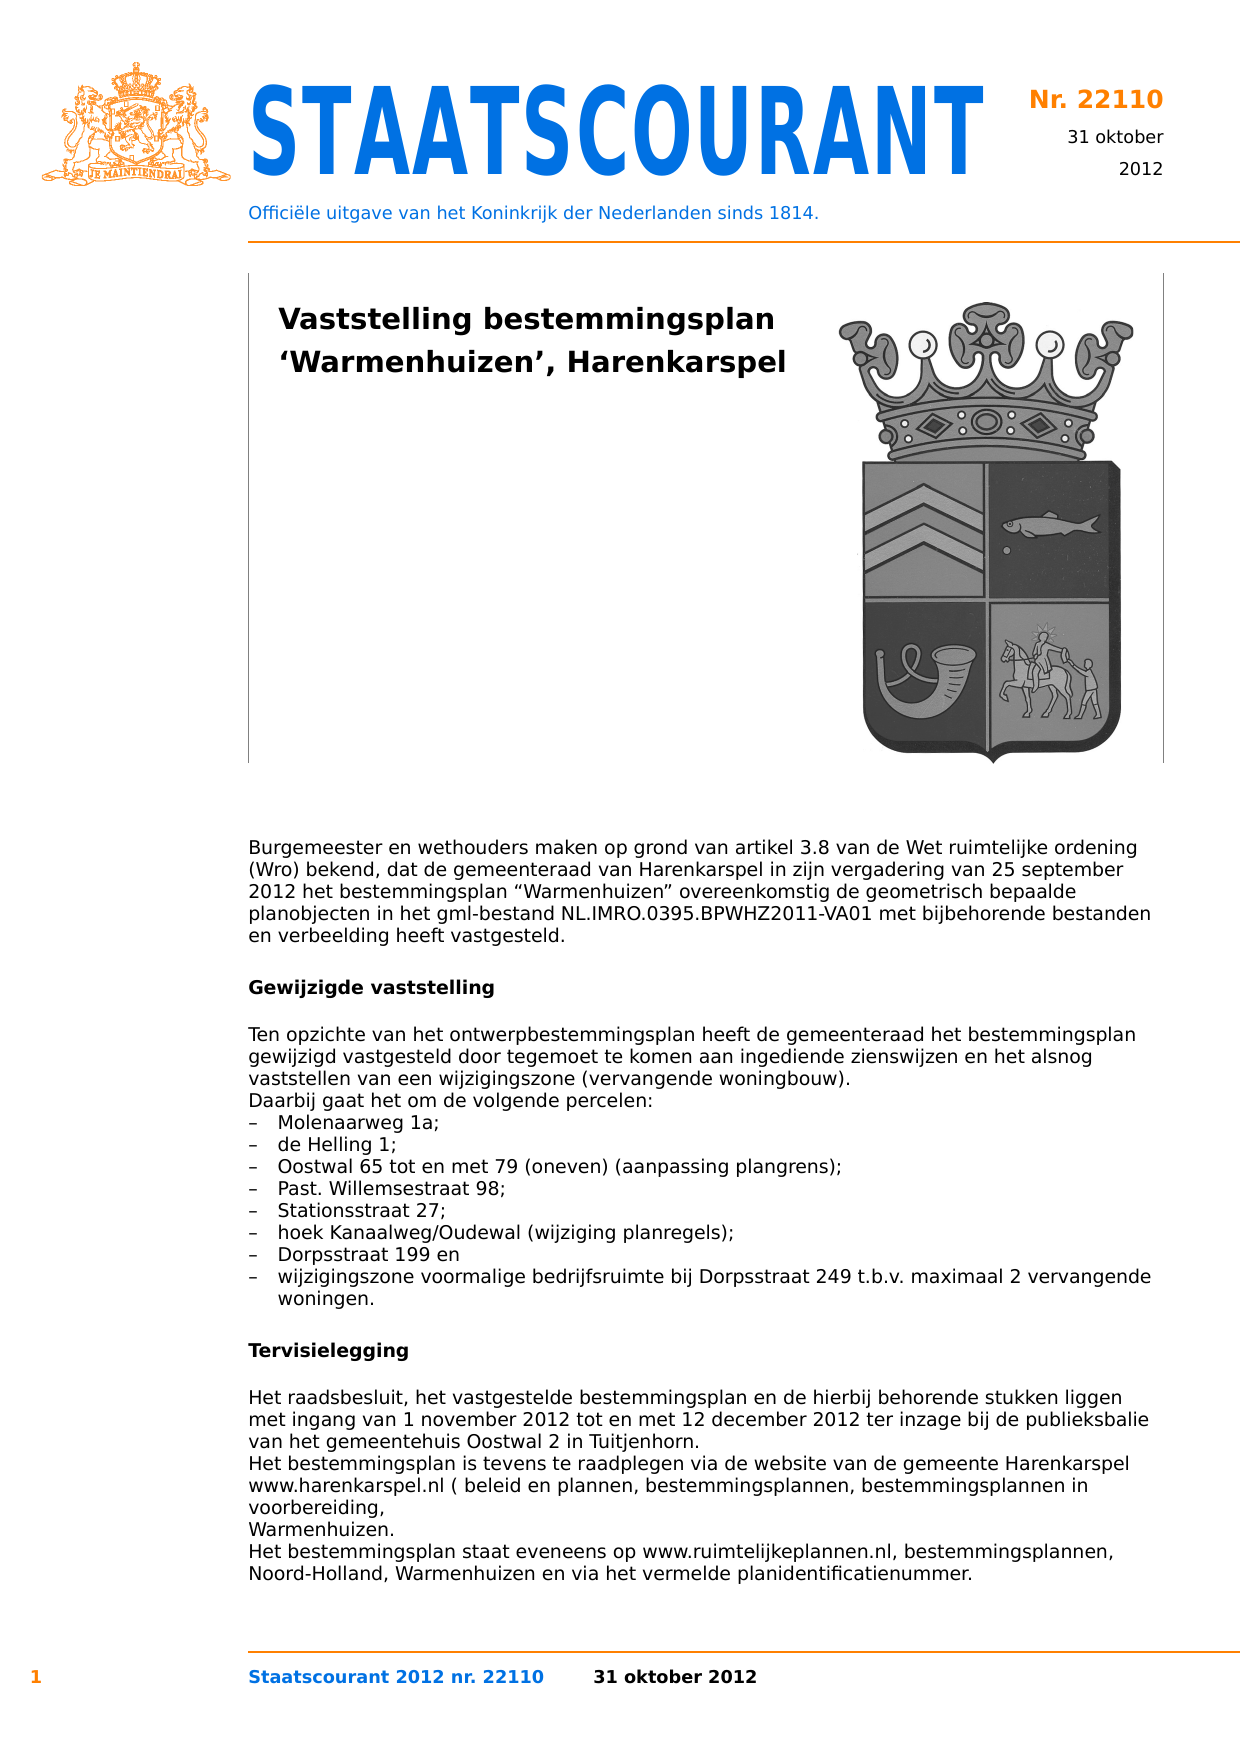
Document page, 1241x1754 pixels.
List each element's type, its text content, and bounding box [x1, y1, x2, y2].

table_header STAATSCOURANT [248, 62, 998, 203]
text Het raadsbesluit, het vastgestelde bestemmingsplan en de hierbij behorende stukken liggen met ingang van 1 november 2012 tot en met 12 december 2012 ter inzage bij de publieksbalie van het gemeentehuis Oostwal 2 in Tuitjenhorn. [248, 1387, 1163, 1453]
picture [41, 62, 231, 186]
text Ten opzichte van het ontwerpbestemmingsplan heeft de gemeenteraad het bestemmingsplan gewijzigd vastgesteld door tegemoet te komen aan ingediende zienswijzen en het alsnog vaststellen van een wijzigingszone (vervangende woningbouw). [248, 1024, 1163, 1090]
text Warmenhuizen. [248, 1519, 1163, 1541]
table_cell 2012 [998, 153, 1240, 203]
text Het bestemmingsplan is tevens te raadplegen via de website van de gemeente Harenkarspel www.harenkarspel.nl ( beleid en plannen, bestemmingsplannen, bestemmingsplannen in voorbereiding, [248, 1453, 1163, 1519]
text – de Helling 1; [248, 1134, 1163, 1156]
table_cell 31 oktober [998, 121, 1240, 153]
picture [838, 302, 1134, 764]
text Daarbij gaat het om de volgende percelen: [248, 1090, 1163, 1112]
text – Molenaarweg 1a; [248, 1112, 1163, 1134]
table_header Nr. 22110 [998, 62, 1240, 121]
subtitle Tervisielegging [248, 1340, 1163, 1362]
text – hoek Kanaalweg/Oudewal (wijziging planregels); [248, 1222, 1163, 1244]
subtitle Gewijzigde vaststelling [248, 977, 1163, 999]
text – Dorpsstraat 199 en [248, 1244, 1163, 1266]
text Burgemeester en wethouders maken op grond van artikel 3.8 van de Wet ruimtelijke ordening (Wro) bekend, dat de gemeenteraad van Harenkarspel in zijn vergadering van 25 september 2012 het bestemmingsplan “Warmenhuizen” overeenkomstig de geometrisch bepaalde planobjecten in het gml-bestand NL.IMRO.0395.BPWHZ2011-VA01 met bijbehorende bestanden en verbeelding heeft vastgesteld. [248, 837, 1163, 947]
subtitle Vaststelling bestemmingsplan ‘Warmenhuizen’, Harenkarspel [249, 273, 1163, 763]
text – wijzigingszone voormalige bedrijfsruimte bij Dorpsstraat 249 t.b.v. maximaal 2 vervangende woningen. [248, 1266, 1163, 1310]
table_header [25, 62, 248, 241]
text – Past. Willemsestraat 98; [248, 1178, 1163, 1200]
table_cell Officiële uitgave van het Koninkrijk der Nederlanden sinds 1814. [248, 203, 1240, 241]
text – Stationsstraat 27; [248, 1200, 1163, 1222]
text – Oostwal 65 tot en met 79 (oneven) (aanpassing plangrens); [248, 1156, 1163, 1178]
text Het bestemmingsplan staat eveneens op www.ruimtelijkeplannen.nl, bestemmingsplannen, Noord-Holland, Warmenhuizen en via het vermelde planidentificatienummer. [248, 1541, 1163, 1584]
